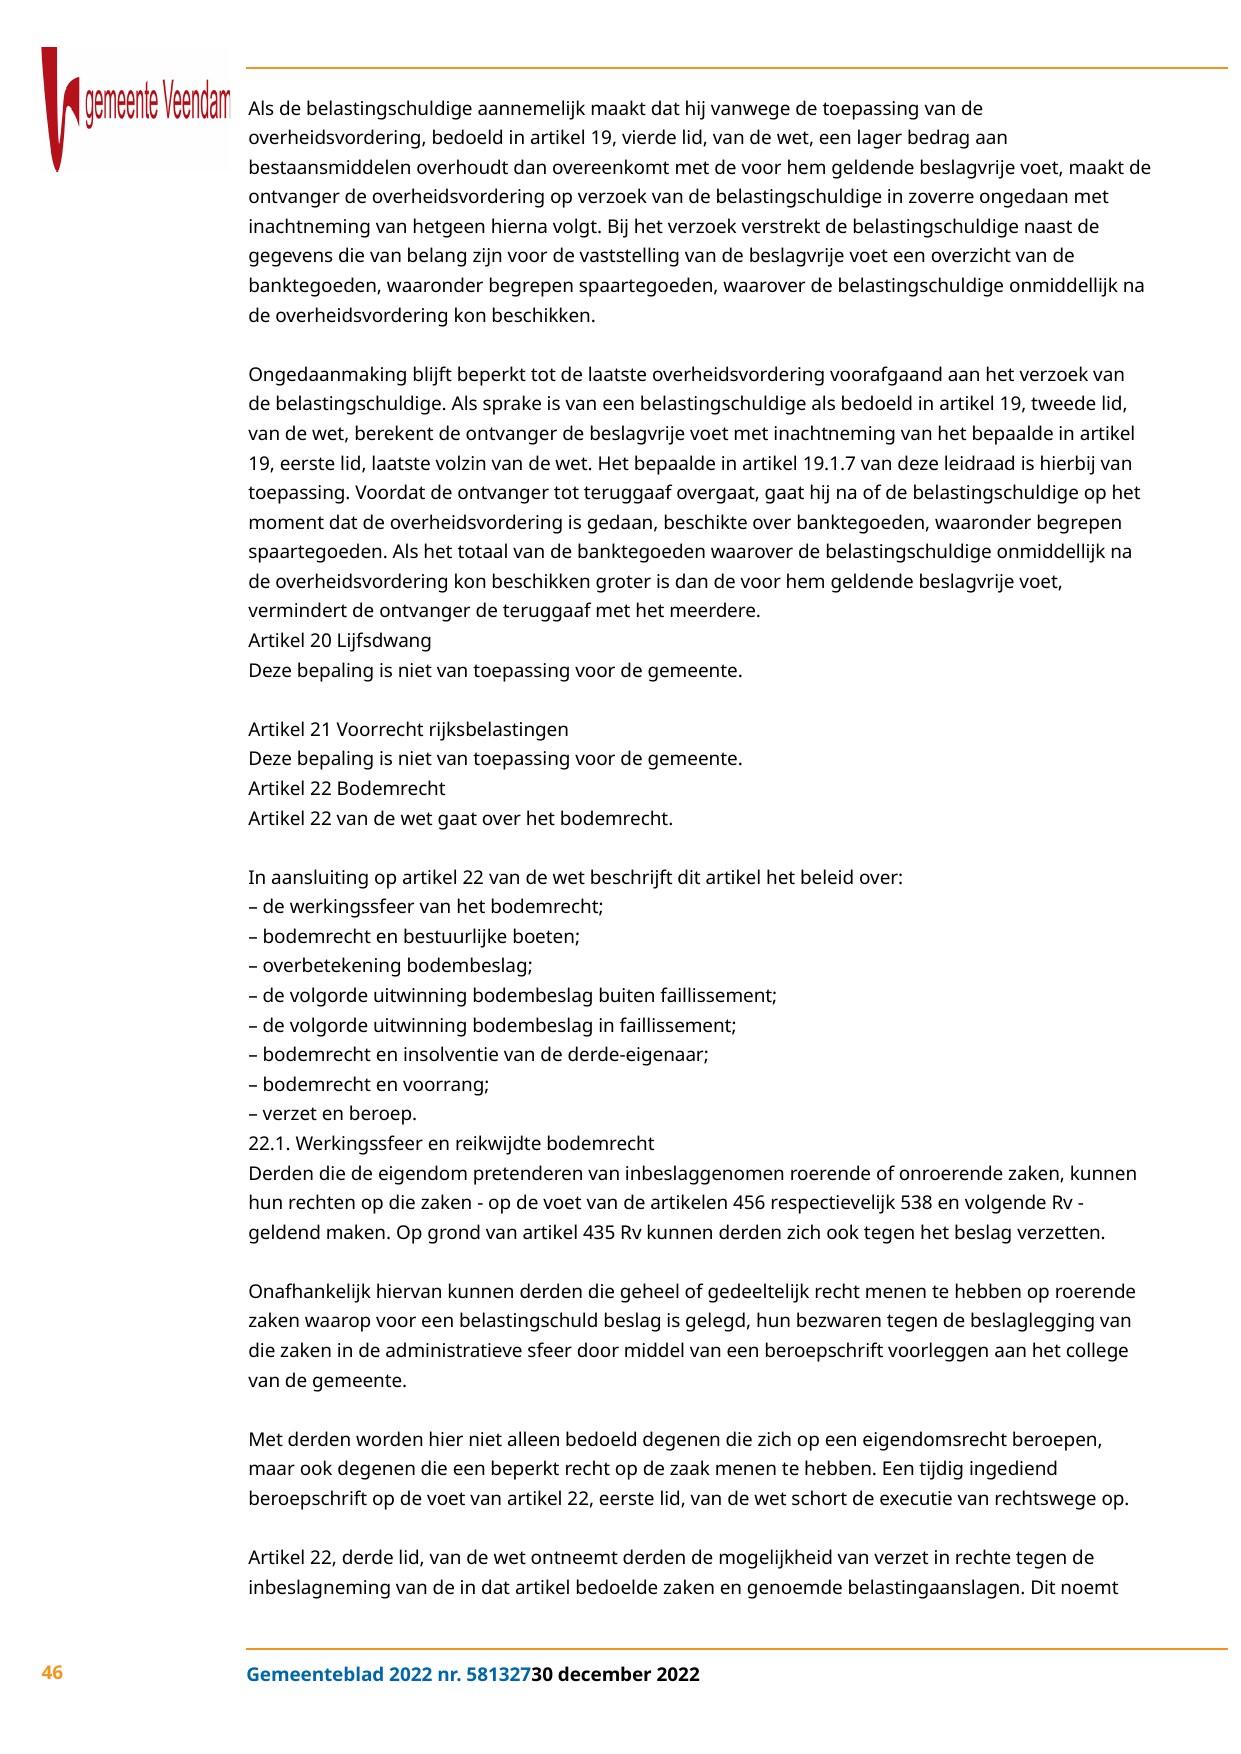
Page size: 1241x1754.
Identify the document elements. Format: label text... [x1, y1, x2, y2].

text – overbetekening bodembeslag; [248, 953, 1152, 978]
text Artikel 22 van de wet gaat over het bodemrecht. [248, 805, 1152, 831]
text – verzet en beroep. [248, 1101, 1152, 1126]
text – bodemrecht en bestuurlijke boeten; [248, 923, 1152, 949]
text Artikel 21 Voorrecht rijksbelastingen [248, 716, 1152, 742]
text Als de belastingschuldige aannemelijk maakt dat hij vanwege de toepassing van de overheidsvordering, bedoeld in artikel 19, vierde lid, van de wet, een lager bedrag aan bestaansmiddelen overhoudt dan overeenkomt met de voor hem geldende beslagvrije voet, maakt de ontvanger de overheidsvordering op verzoek van de belastingschuldige in zoverre ongedaan met inachtneming van hetgeen hierna volgt. Bij het verzoek verstrekt de belastingschuldige naast de gegevens die van belang zijn voor de vaststelling van de beslagvrije voet een overzicht van de banktegoeden, waaronder begrepen spaartegoeden, waarover de belastingschuldige onmiddellijk na de overheidsvordering kon beschikken. [248, 95, 1152, 328]
text Onafhankelijk hiervan kunnen derden die geheel of gedeeltelijk recht menen te hebben op roerende zaken waarop voor een belastingschuld beslag is gelegd, hun bezwaren tegen de beslaglegging van die zaken in de administratieve sfeer door middel van een beroepschrift voorleggen aan het college van de gemeente. [248, 1278, 1152, 1393]
text 22.1. Werkingssfeer en reikwijdte bodemrecht [248, 1130, 1152, 1156]
text Deze bepaling is niet van toepassing voor de gemeente. [248, 746, 1152, 771]
text In aansluiting op artikel 22 van de wet beschrijft dit artikel het beleid over: [248, 864, 1152, 890]
text Deze bepaling is niet van toepassing voor de gemeente. [248, 657, 1152, 683]
text – de werkingssfeer van het bodemrecht; [248, 893, 1152, 919]
picture [41, 47, 231, 172]
text Met derden worden hier niet alleen bedoeld degenen die zich op een eigendomsrecht beroepen, maar ook degenen die een beperkt recht op de zaak menen te hebben. Een tijdig ingediend beroepschrift op de voet van artikel 22, eerste lid, van de wet schort de executie van rechtswege op. [248, 1426, 1152, 1511]
text Derden die de eigendom pretenderen van inbeslaggenomen roerende of onroerende zaken, kunnen hun rechten op die zaken - op de voet van de artikelen 456 respectievelijk 538 en volgende Rv - geldend maken. Op grond van artikel 435 Rv kunnen derden zich ook tegen het beslag verzetten. [248, 1160, 1152, 1245]
text Artikel 22 Bodemrecht [248, 775, 1152, 801]
text – de volgorde uitwinning bodembeslag buiten faillissement; [248, 982, 1152, 1008]
text Ongedaanmaking blijft beperkt tot de laatste overheidsvordering voorafgaand aan het verzoek van de belastingschuldige. Als sprake is van een belastingschuldige als bedoeld in artikel 19, tweede lid, van de wet, berekent de ontvanger de beslagvrije voet met inachtneming van het bepaalde in artikel 19, eerste lid, laatste volzin van de wet. Het bepaalde in artikel 19.1.7 van deze leidraad is hierbij van toepassing. Voordat de ontvanger tot teruggaaf overgaat, gaat hij na of de belastingschuldige op het moment dat de overheidsvordering is gedaan, beschikte over banktegoeden, waaronder begrepen spaartegoeden. Als het totaal van de banktegoeden waarover de belastingschuldige onmiddellijk na de overheidsvordering kon beschikken groter is dan de voor hem geldende beslagvrije voet, vermindert de ontvanger de teruggaaf met het meerdere. [248, 361, 1152, 623]
text Artikel 22, derde lid, van de wet ontneemt derden de mogelijkheid van verzet in rechte tegen de inbeslagneming van de in dat artikel bedoelde zaken en genoemde belastingaanslagen. Dit noemt [248, 1544, 1152, 1600]
text – bodemrecht en voorrang; [248, 1071, 1152, 1097]
text – de volgorde uitwinning bodembeslag in faillissement; [248, 1012, 1152, 1038]
text Artikel 20 Lijfsdwang [248, 627, 1152, 653]
text – bodemrecht en insolventie van de derde-eigenaar; [248, 1041, 1152, 1067]
